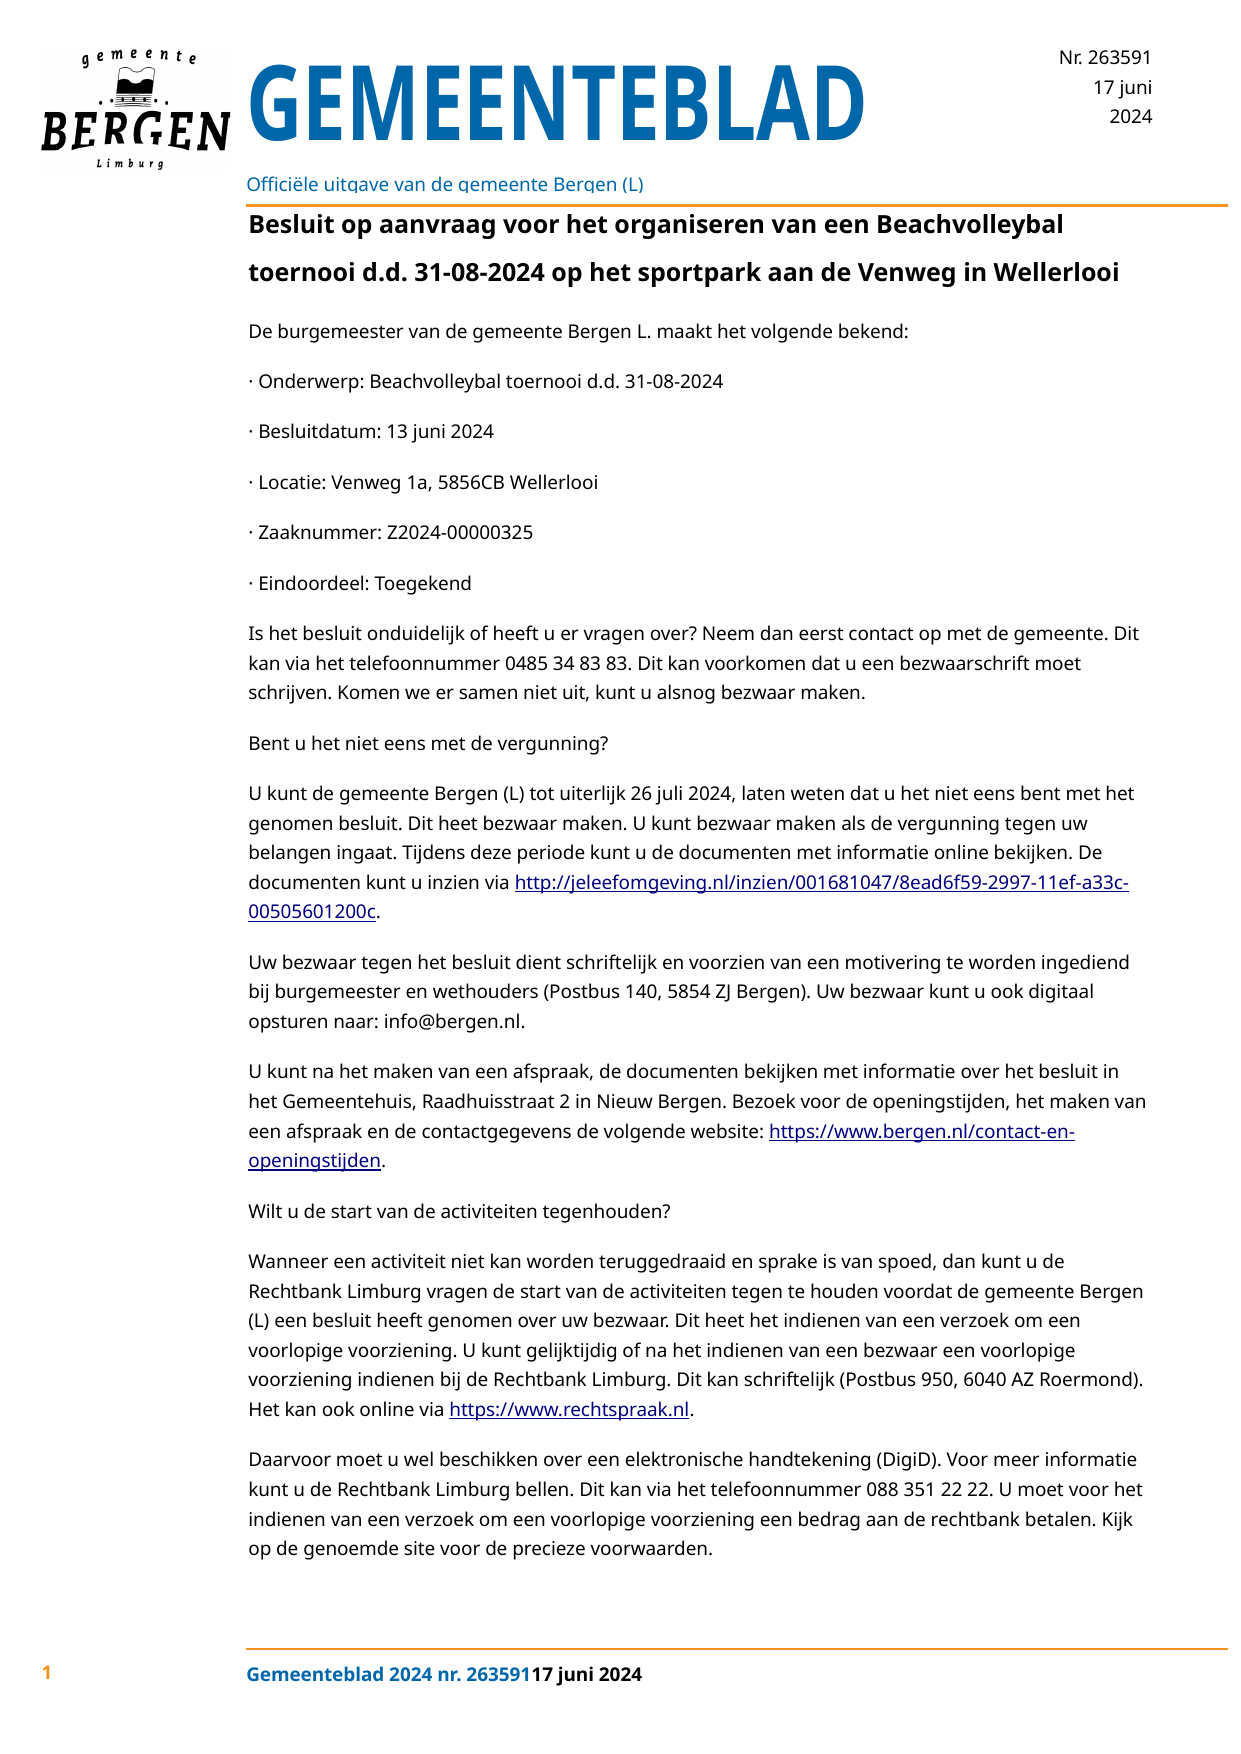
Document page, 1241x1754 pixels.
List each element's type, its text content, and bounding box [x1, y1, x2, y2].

text · Locatie: Venweg 1a, 5856CB Wellerlooi [248, 469, 1152, 495]
text Uw bezwaar tegen het besluit dient schriftelijk en voorzien van een motivering te worden ingediend bij burgemeester en wethouders (Postbus 140, 5854 ZJ Bergen). Uw bezwaar kunt u ook digitaal opsturen naar: info@bergen.nl. [248, 949, 1152, 1034]
text Bent u het niet eens met de vergunning? [248, 730, 1152, 756]
text Besluit op aanvraag voor het organiseren van een Beachvolleybal toernooi d.d. 31-08-2024 op het sportpark aan de Venweg in Wellerlooi [248, 207, 1152, 288]
text De burgemeester van de gemeente Bergen L. maakt het volgende bekend: [248, 318, 1152, 344]
text Is het besluit onduidelijk of heeft u er vragen over? Neem dan eerst contact op met de gemeente. Dit kan via het telefoonnummer 0485 34 83 83. Dit kan voorkomen dat u een bezwaarschrift moet schrijven. Komen we er samen niet uit, kunt u alsnog bezwaar maken. [248, 620, 1152, 705]
picture [41, 47, 231, 172]
text Wilt u de start van de activiteiten tegenhouden? [248, 1198, 1152, 1224]
text · Onderwerp: Beachvolleybal toernooi d.d. 31-08-2024 [248, 368, 1152, 394]
text · Eindoordeel: Toegekend [248, 570, 1152, 596]
text U kunt na het maken van een afspraak, de documenten bekijken met informatie over het besluit in het Gemeentehuis, Raadhuisstraat 2 in Nieuw Bergen. Bezoek voor de openingstijden, het maken van een afspraak en de contactgegevens de volgende website: https://www.bergen.nl/contact-en-openingstijden. [248, 1059, 1152, 1173]
text U kunt de gemeente Bergen (L) tot uiterlijk 26 juli 2024, laten weten dat u het niet eens bent met het genomen besluit. Dit heet bezwaar maken. U kunt bezwaar maken als de vergunning tegen uw belangen ingaat. Tijdens deze periode kunt u de documenten met informatie online bekijken. De documenten kunt u inzien via http://jeleefomgeving.nl/inzien/001681047/8ead6f59-2997-11ef-a33c-00505601200c. [248, 780, 1152, 924]
text · Zaaknummer: Z2024-00000325 [248, 519, 1152, 545]
text Daarvoor moet u wel beschikken over een elektronische handtekening (DigiD). Voor meer informatie kunt u de Rechtbank Limburg bellen. Dit kan via het telefoonnummer 088 351 22 22. U moet voor het indienen van een verzoek om een voorlopige voorziening een bedrag aan de rechtbank betalen. Kijk op de genoemde site voor de precieze voorwaarden. [248, 1447, 1152, 1561]
text Wanneer een activiteit niet kan worden teruggedraaid en sprake is van spoed, dan kunt u de Rechtbank Limburg vragen de start van de activiteiten tegen te houden voordat de gemeente Bergen (L) een besluit heeft genomen over uw bezwaar. Dit heet het indienen van een verzoek om een voorlopige voorziening. U kunt gelijktijdig of na het indienen van een bezwaar een voorlopige voorziening indienen bij de Rechtbank Limburg. Dit kan schriftelijk (Postbus 950, 6040 AZ Roermond). Het kan ook online via https://www.rechtspraak.nl. [248, 1248, 1152, 1422]
text · Besluitdatum: 13 juni 2024 [248, 419, 1152, 444]
